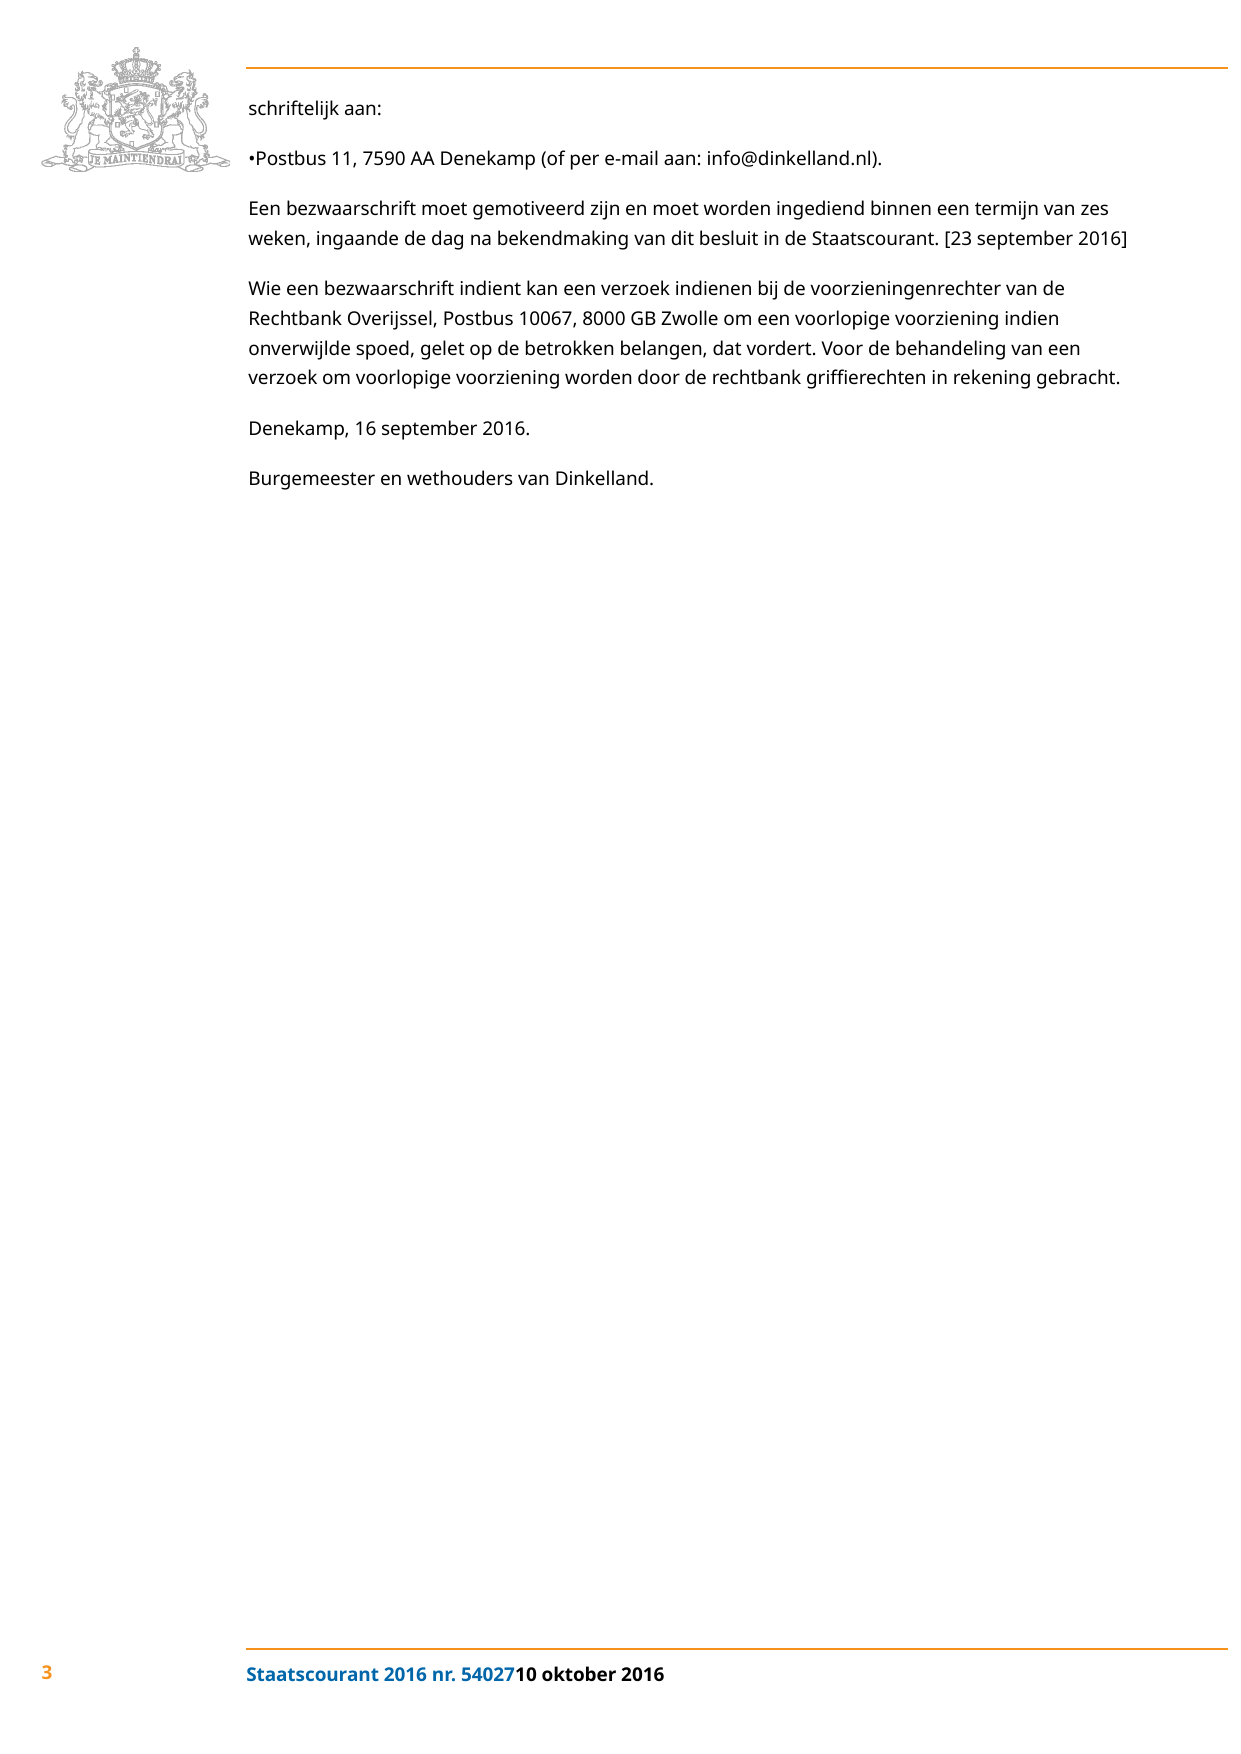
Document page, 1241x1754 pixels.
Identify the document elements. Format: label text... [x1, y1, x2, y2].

text •Postbus 11, 7590 AA Denekamp (of per e-mail aan: info@dinkelland.nl). [248, 145, 1152, 171]
text Wie een bezwaarschrift indient kan een verzoek indienen bij de voorzieningenrechter van de Rechtbank Overijssel, Postbus 10067, 8000 GB Zwolle om een voorlopige voorziening indien onverwijlde spoed, gelet op de betrokken belangen, dat vordert. Voor de behandeling van een verzoek om voorlopige voorziening worden door de rechtbank griffierechten in rekening gebracht. [248, 276, 1152, 390]
text schriftelijk aan: [248, 95, 1152, 121]
text Burgemeester en wethouders van Dinkelland. [248, 465, 1152, 491]
text Een bezwaarschrift moet gemotiveerd zijn en moet worden ingediend binnen een termijn van zes weken, ingaande de dag na bekendmaking van dit besluit in de Staatscourant. [23 september 2016] [248, 196, 1152, 251]
picture [41, 47, 231, 172]
text Denekamp, 16 september 2016. [248, 415, 1152, 441]
